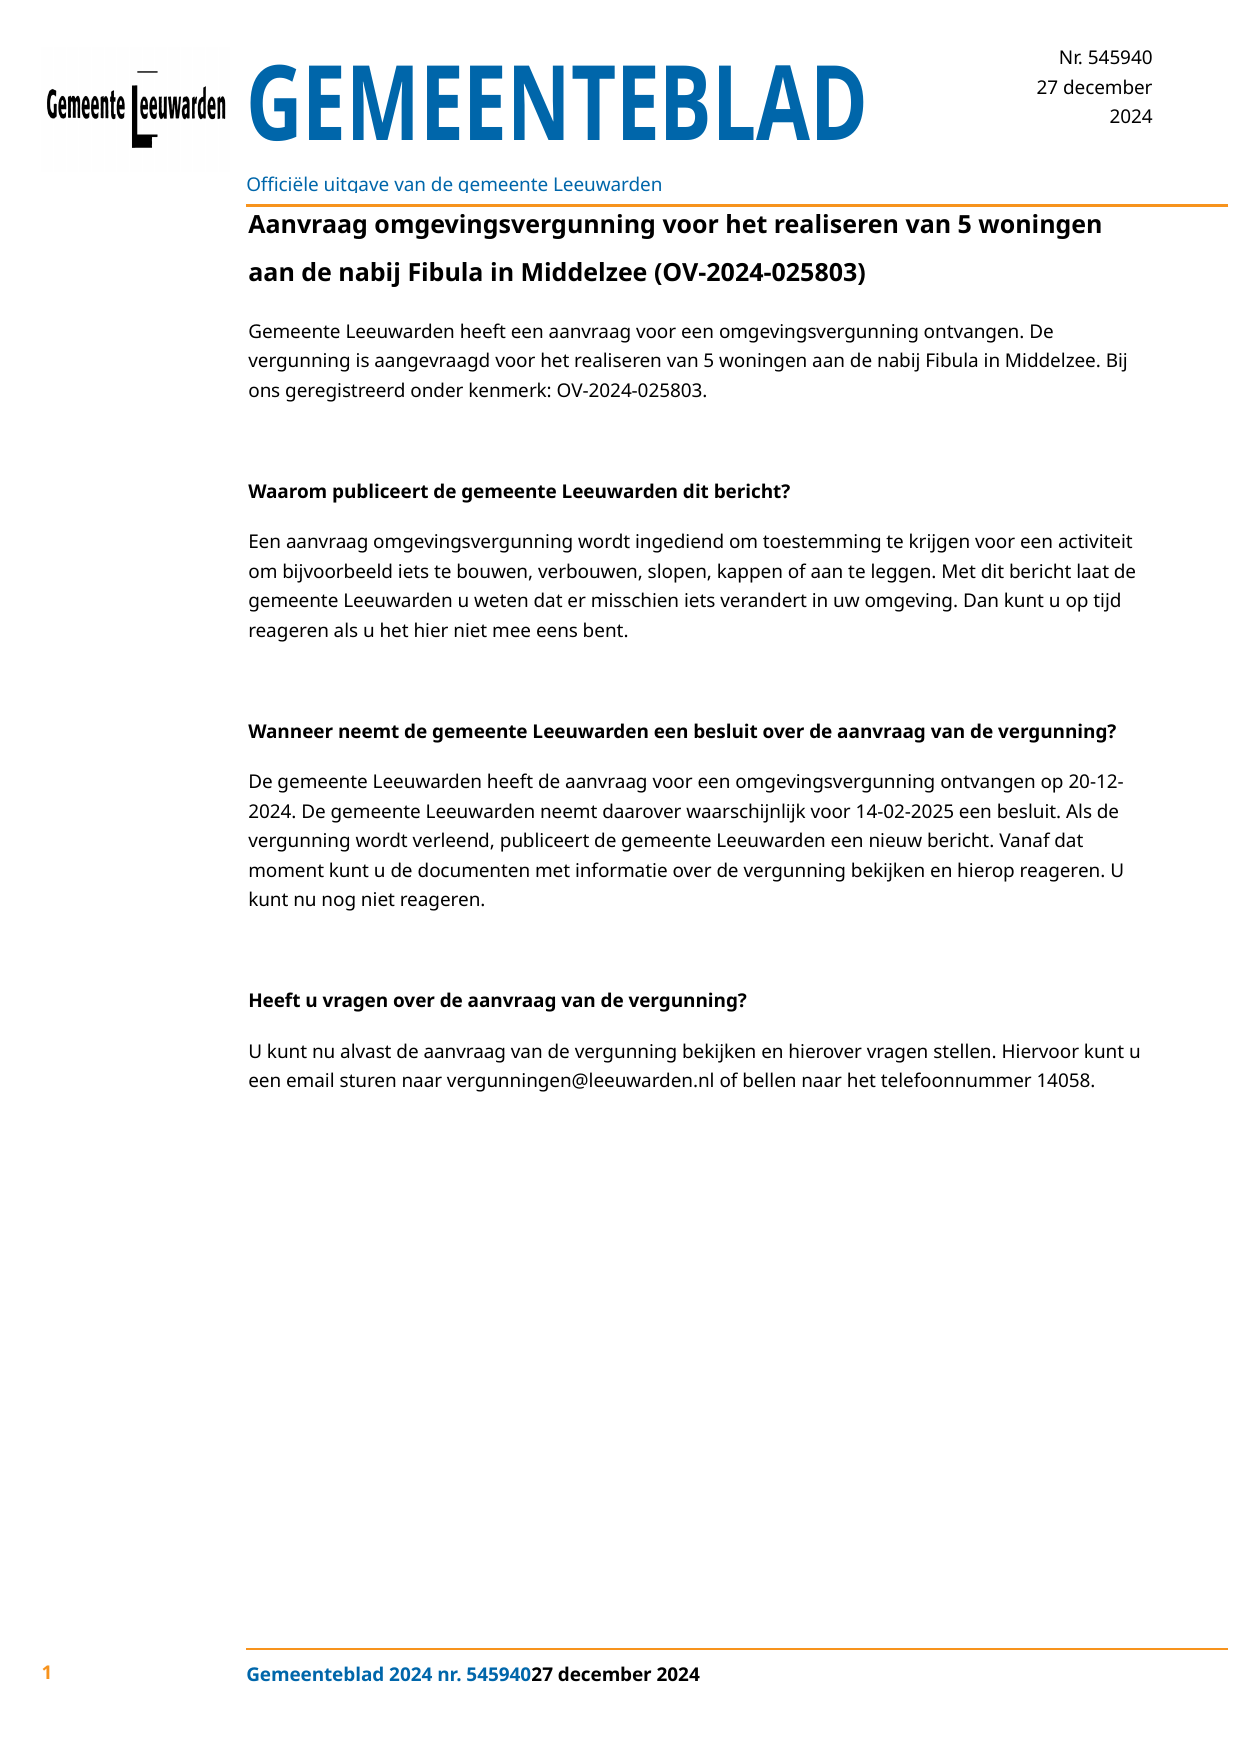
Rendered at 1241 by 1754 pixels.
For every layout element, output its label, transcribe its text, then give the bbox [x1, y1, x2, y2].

text U kunt nu alvast de aanvraag van de vergunning bekijken en hierover vragen stellen. Hiervoor kunt u een email sturen naar vergunningen@leeuwarden.nl of bellen naar het telefoonnummer 14058. [248, 1038, 1152, 1093]
text Gemeente Leeuwarden heeft een aanvraag voor een omgevingsvergunning ontvangen. De vergunning is aangevraagd voor het realiseren van 5 woningen aan de nabij Fibula in Middelzee. Bij ons geregistreerd onder kenmerk: OV-2024-025803. [248, 318, 1152, 403]
text Wanneer neemt de gemeente Leeuwarden een besluit over de aanvraag van de vergunning? [248, 718, 1152, 744]
picture [41, 47, 231, 172]
text Heeft u vragen over de aanvraag van de vergunning? [248, 987, 1152, 1013]
text Aanvraag omgevingsvergunning voor het realiseren van 5 woningen aan de nabij Fibula in Middelzee (OV-2024-025803) [248, 207, 1152, 288]
text De gemeente Leeuwarden heeft de aanvraag voor een omgevingsvergunning ontvangen op 20-12-2024. De gemeente Leeuwarden neemt daarover waarschijnlijk voor 14-02-2025 een besluit. Als de vergunning wordt verleend, publiceert de gemeente Leeuwarden een nieuw bericht. Vanaf dat moment kunt u de documenten met informatie over de vergunning bekijken en hierop reageren. U kunt nu nog niet reageren. [248, 768, 1152, 912]
text Waarom publiceert de gemeente Leeuwarden dit bericht? [248, 478, 1152, 504]
text Een aanvraag omgevingsvergunning wordt ingediend om toestemming te krijgen voor een activiteit om bijvoorbeeld iets te bouwen, verbouwen, slopen, kappen of aan te leggen. Met dit bericht laat de gemeente Leeuwarden u weten dat er misschien iets verandert in uw omgeving. Dan kunt u op tijd reageren als u het hier niet mee eens bent. [248, 528, 1152, 643]
